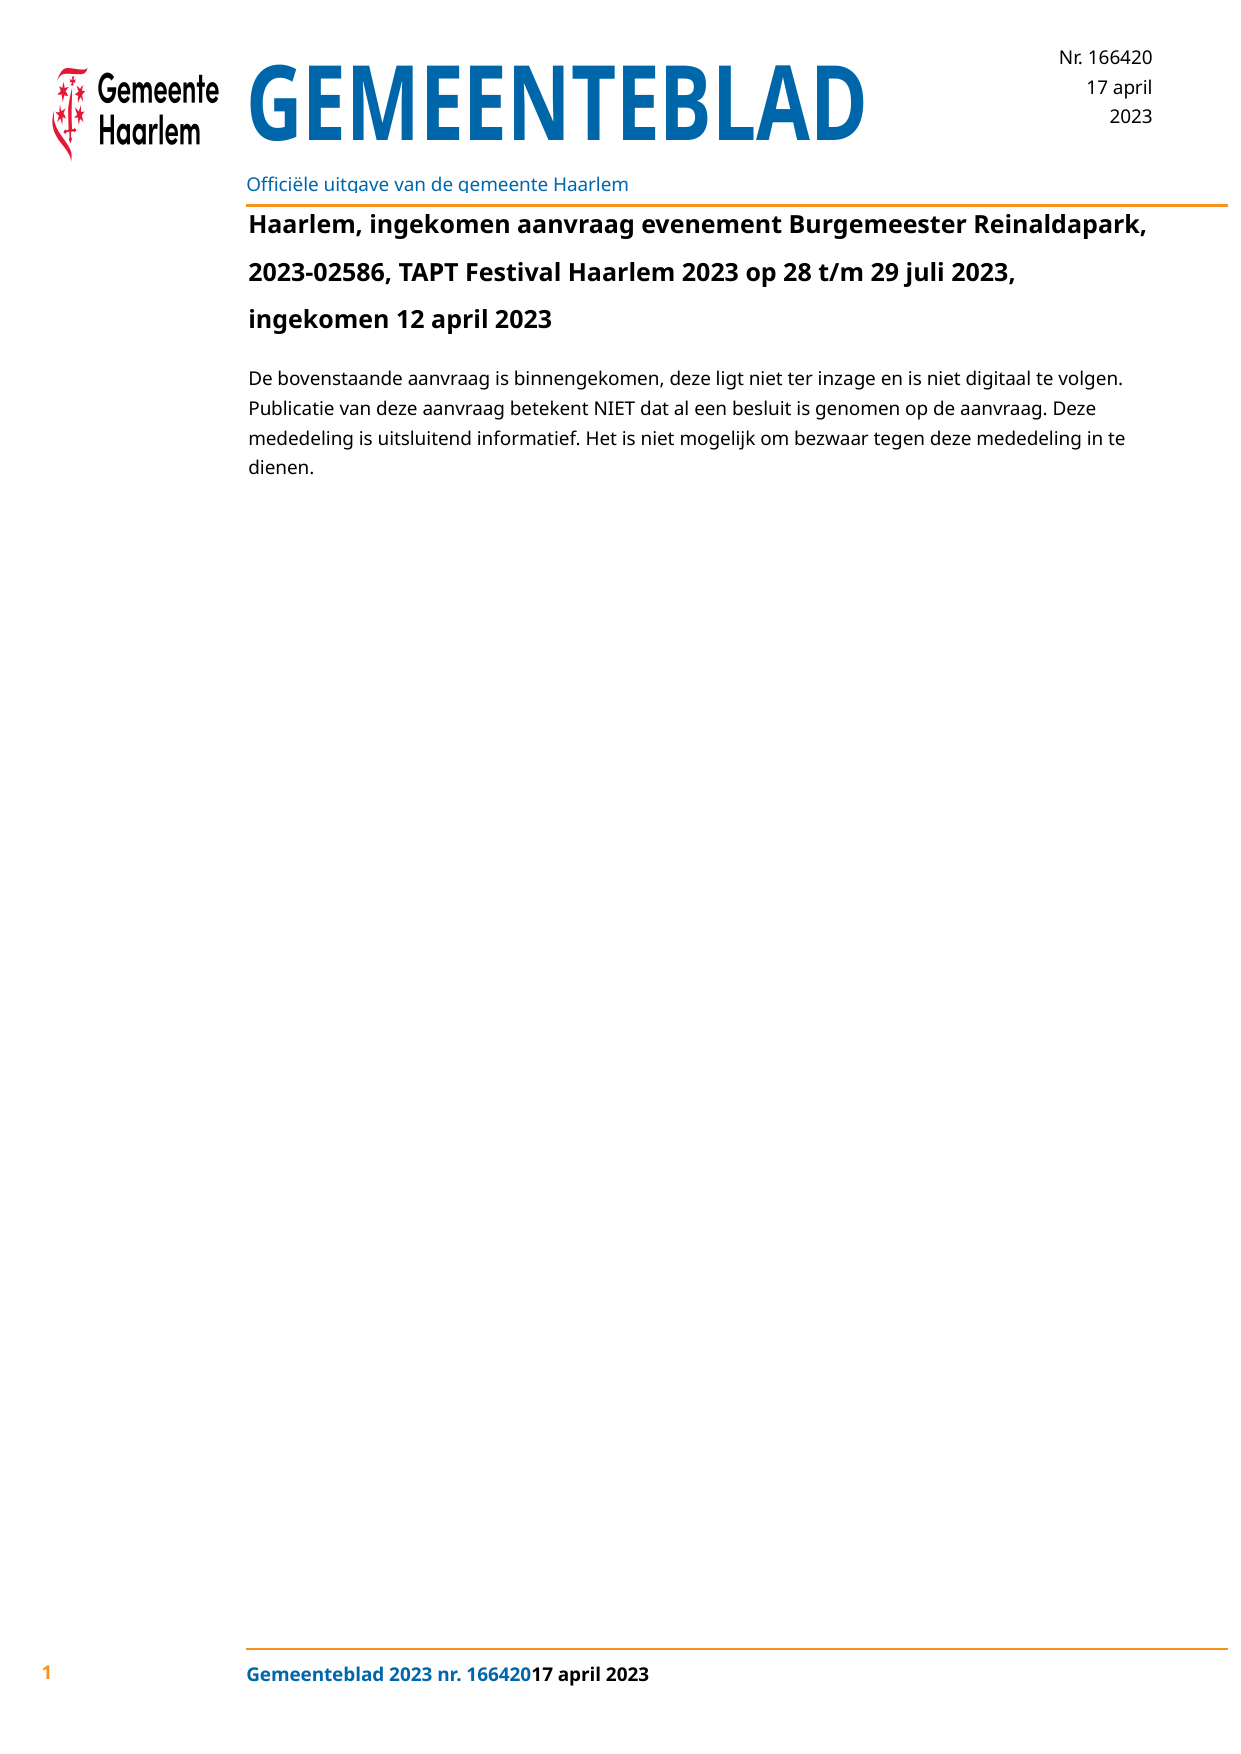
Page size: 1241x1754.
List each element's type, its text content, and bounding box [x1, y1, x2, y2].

picture [41, 47, 231, 172]
text De bovenstaande aanvraag is binnengekomen, deze ligt niet ter inzage en is niet digitaal te volgen. Publicatie van deze aanvraag betekent NIET dat al een besluit is genomen op de aanvraag. Deze mededeling is uitsluitend informatief. Het is niet mogelijk om bezwaar tegen deze mededeling in te dienen. [248, 366, 1152, 480]
text Haarlem, ingekomen aanvraag evenement Burgemeester Reinaldapark, 2023-02586, TAPT Festival Haarlem 2023 op 28 t/m 29 juli 2023, ingekomen 12 april 2023 [248, 207, 1152, 336]
